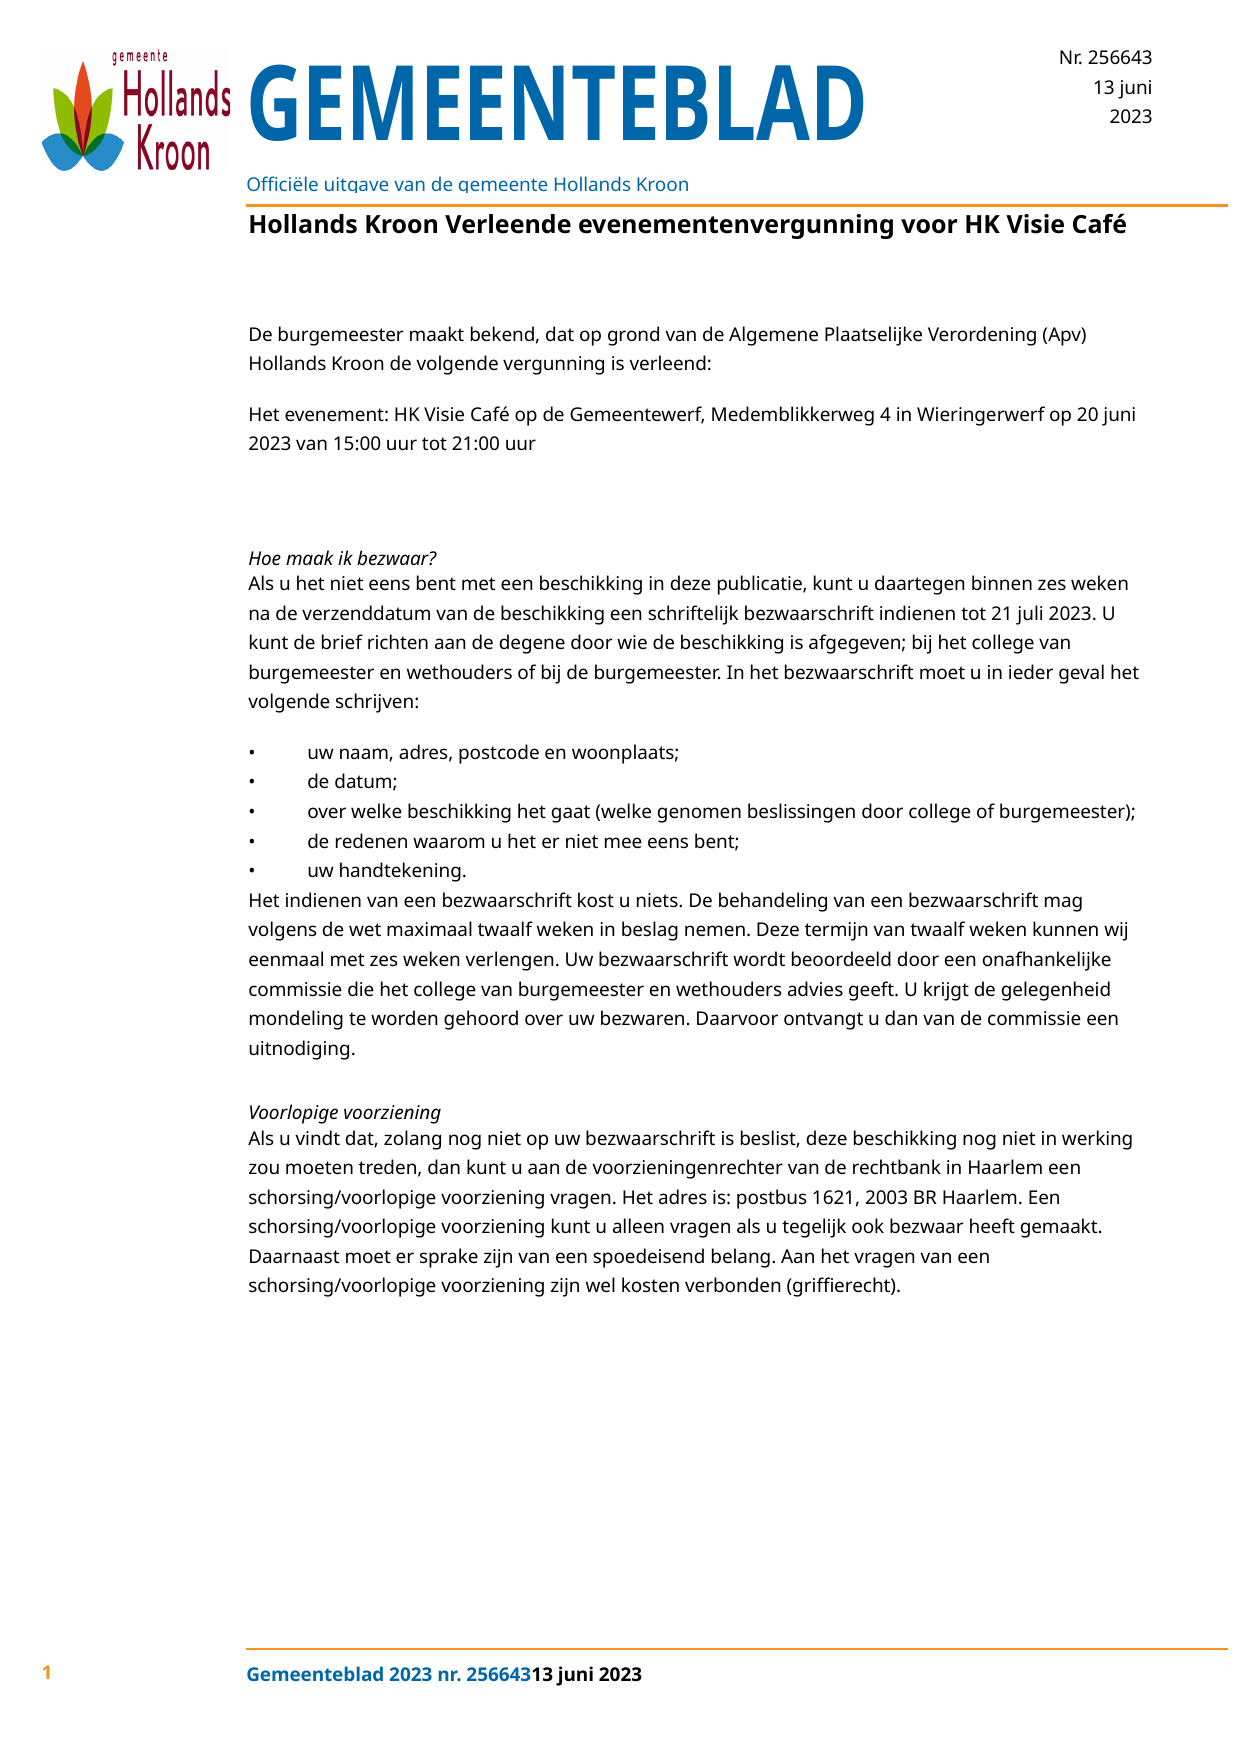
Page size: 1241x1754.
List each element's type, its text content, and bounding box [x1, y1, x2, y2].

list uw naam, adres, postcode en woonplaats; [248, 739, 1152, 765]
text Voorlopige voorziening [248, 1099, 1152, 1125]
text Het indienen van een bezwaarschrift kost u niets. De behandeling van een bezwaarschrift mag volgens de wet maximaal twaalf weken in beslag nemen. Deze termijn van twaalf weken kunnen wij eenmaal met zes weken verlengen. Uw bezwaarschrift wordt beoordeeld door een onafhankelijke commissie die het college van burgemeester en wethouders advies geeft. U krijgt de gelegenheid mondeling te worden gehoord over uw bezwaren. Daarvoor ontvangt u dan van de commissie een uitnodiging. [248, 887, 1152, 1061]
list de redenen waarom u het er niet mee eens bent; [248, 828, 1152, 854]
text Het evenement: HK Visie Café op de Gemeentewerf, Medemblikkerweg 4 in Wieringerwerf op 20 juni 2023 van 15:00 uur tot 21:00 uur [248, 401, 1152, 456]
text Hollands Kroon Verleende evenementenvergunning voor HK Visie Café [248, 207, 1152, 241]
text De burgemeester maakt bekend, dat op grond van de Algemene Plaatselijke Verordening (Apv) Hollands Kroon de volgende vergunning is verleend: [248, 321, 1152, 376]
list de datum; [248, 769, 1152, 794]
text Hoe maak ik bezwaar? [248, 545, 1152, 570]
text Als u het niet eens bent met een beschikking in deze publicatie, kunt u daartegen binnen zes weken na de verzenddatum van de beschikking een schriftelijk bezwaarschrift indienen tot 21 juli 2023. U kunt de brief richten aan de degene door wie de beschikking is afgegeven; bij het college van burgemeester en wethouders of bij de burgemeester. In het bezwaarschrift moet u in ieder geval het volgende schrijven: [248, 570, 1152, 714]
list over welke beschikking het gaat (welke genomen beslissingen door college of burgemeester); [248, 798, 1152, 824]
list uw handtekening. [248, 857, 1152, 883]
text Als u vindt dat, zolang nog niet op uw bezwaarschrift is beslist, deze beschikking nog niet in werking zou moeten treden, dan kunt u aan de voorzieningenrechter van de rechtbank in Haarlem een schorsing/voorlopige voorziening vragen. Het adres is: postbus 1621, 2003 BR Haarlem. Een schorsing/voorlopige voorziening kunt u alleen vragen als u tegelijk ook bezwaar heeft gemaakt. Daarnaast moet er sprake zijn van een spoedeisend belang. Aan het vragen van een schorsing/voorlopige voorziening zijn wel kosten verbonden (griffierecht). [248, 1125, 1152, 1298]
picture [41, 47, 231, 172]
